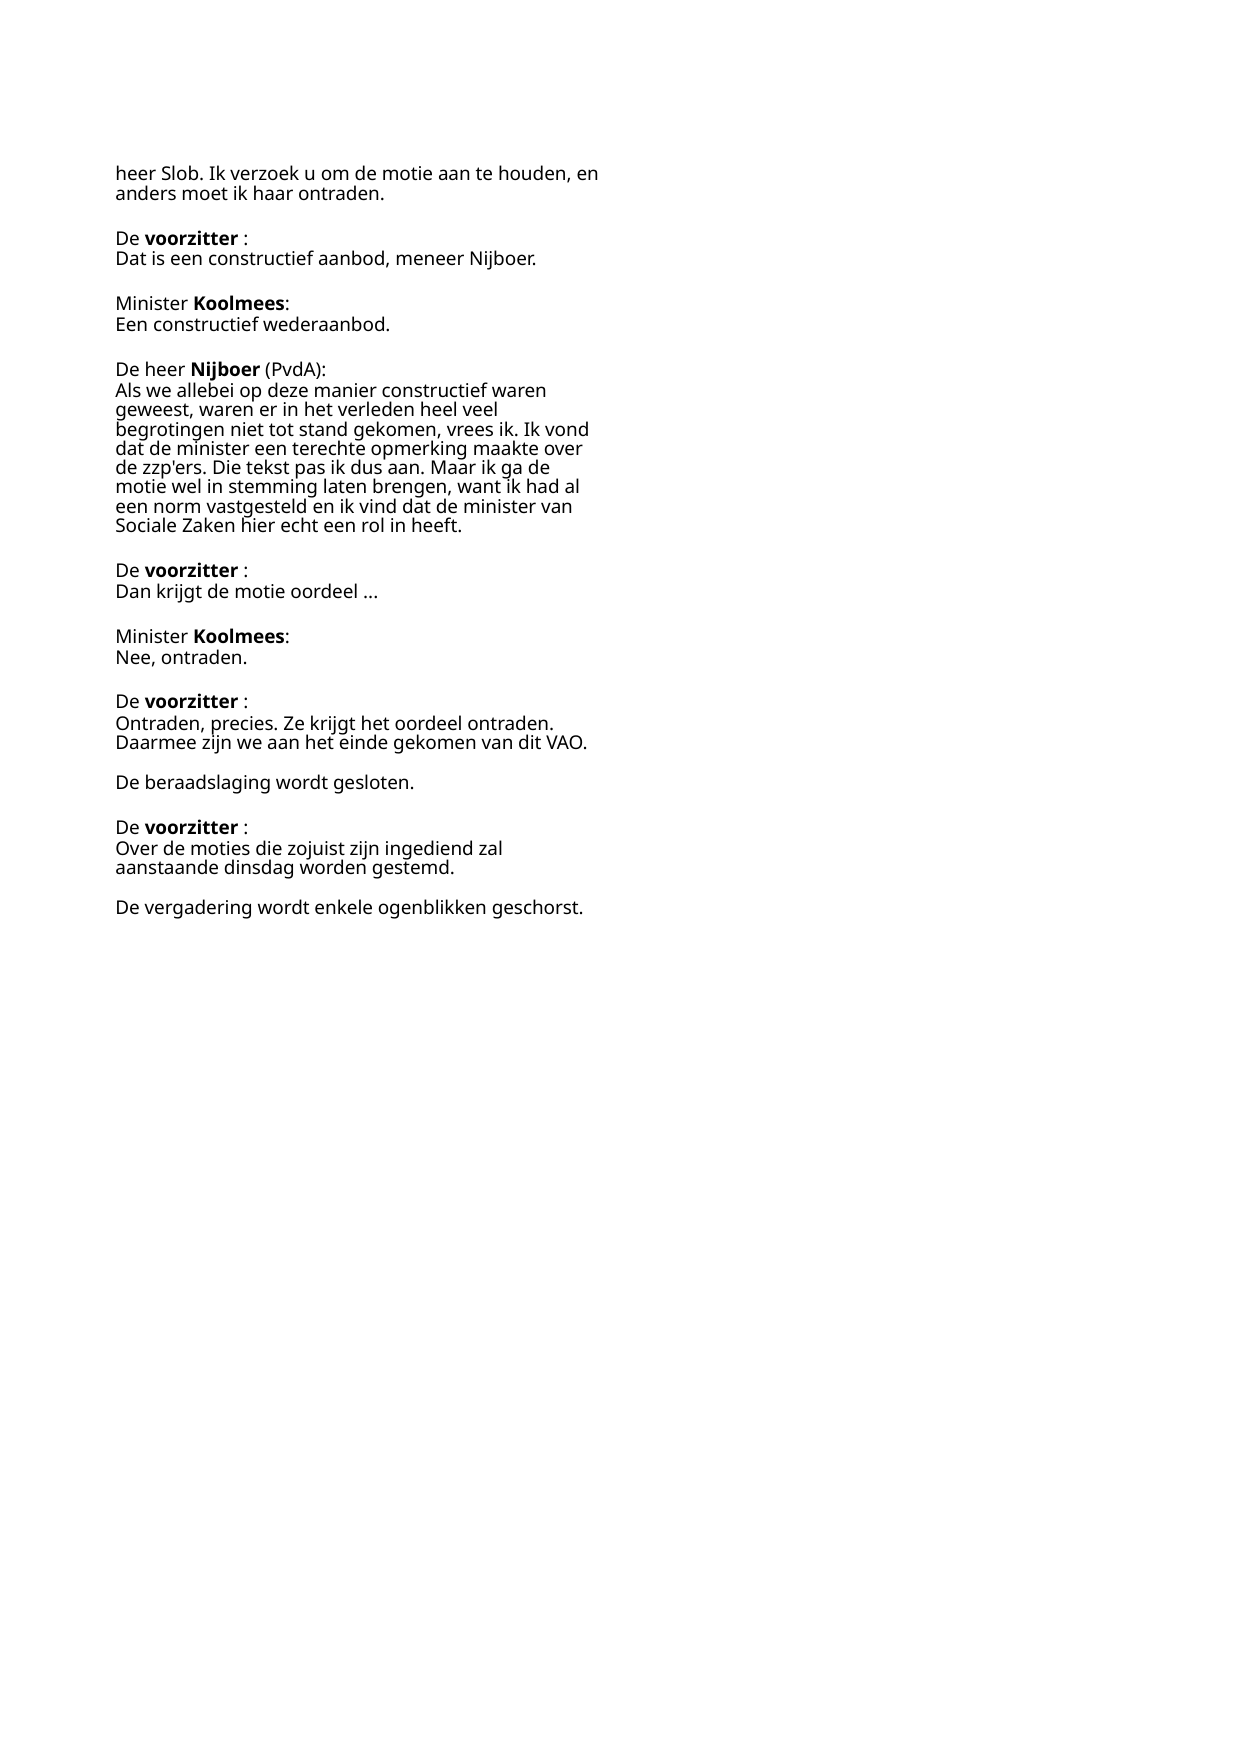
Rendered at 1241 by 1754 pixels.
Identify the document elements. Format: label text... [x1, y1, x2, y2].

text Als we allebei op deze manier constructief waren geweest, waren er in het verleden heel veel begrotingen niet tot stand gekomen, vrees ik. Ik vond dat de minister een terechte opmerking maakte over de zzp'ers. Die tekst pas ik dus aan. Maar ik ga de motie wel in stemming laten brengen, want ik had al een norm vastgesteld en ik vind dat de minister van Sociale Zaken hier echt een rol in heeft. [115, 382, 605, 536]
text heer Slob. Ik verzoek u om de motie aan te houden, en anders moet ik haar ontraden. [115, 165, 605, 204]
text De beraadslaging wordt gesloten. [115, 774, 605, 793]
text Minister Koolmees: [115, 291, 605, 316]
text Minister Koolmees: [115, 623, 605, 649]
text Een constructief wederaanbod. [115, 316, 605, 336]
text Nee, ontraden. [115, 649, 605, 668]
text De vergadering wordt enkele ogenblikken geschorst. [115, 899, 605, 918]
text Over de moties die zojuist zijn ingediend zal aanstaande dinsdag worden gestemd. [115, 840, 605, 878]
text De voorzitter : [115, 689, 605, 714]
text De heer Nijboer (PvdA): [115, 356, 605, 382]
text Ontraden, precies. Ze krijgt het oordeel ontraden. Daarmee zijn we aan het einde gekomen van dit VAO. [115, 714, 605, 753]
text De voorzitter : [115, 814, 605, 840]
text Dan krijgt de motie oordeel ... [115, 583, 605, 602]
text Dat is een constructief aanbod, meneer Nijboer. [115, 250, 605, 270]
text De voorzitter : [115, 557, 605, 583]
text De voorzitter : [115, 225, 605, 250]
